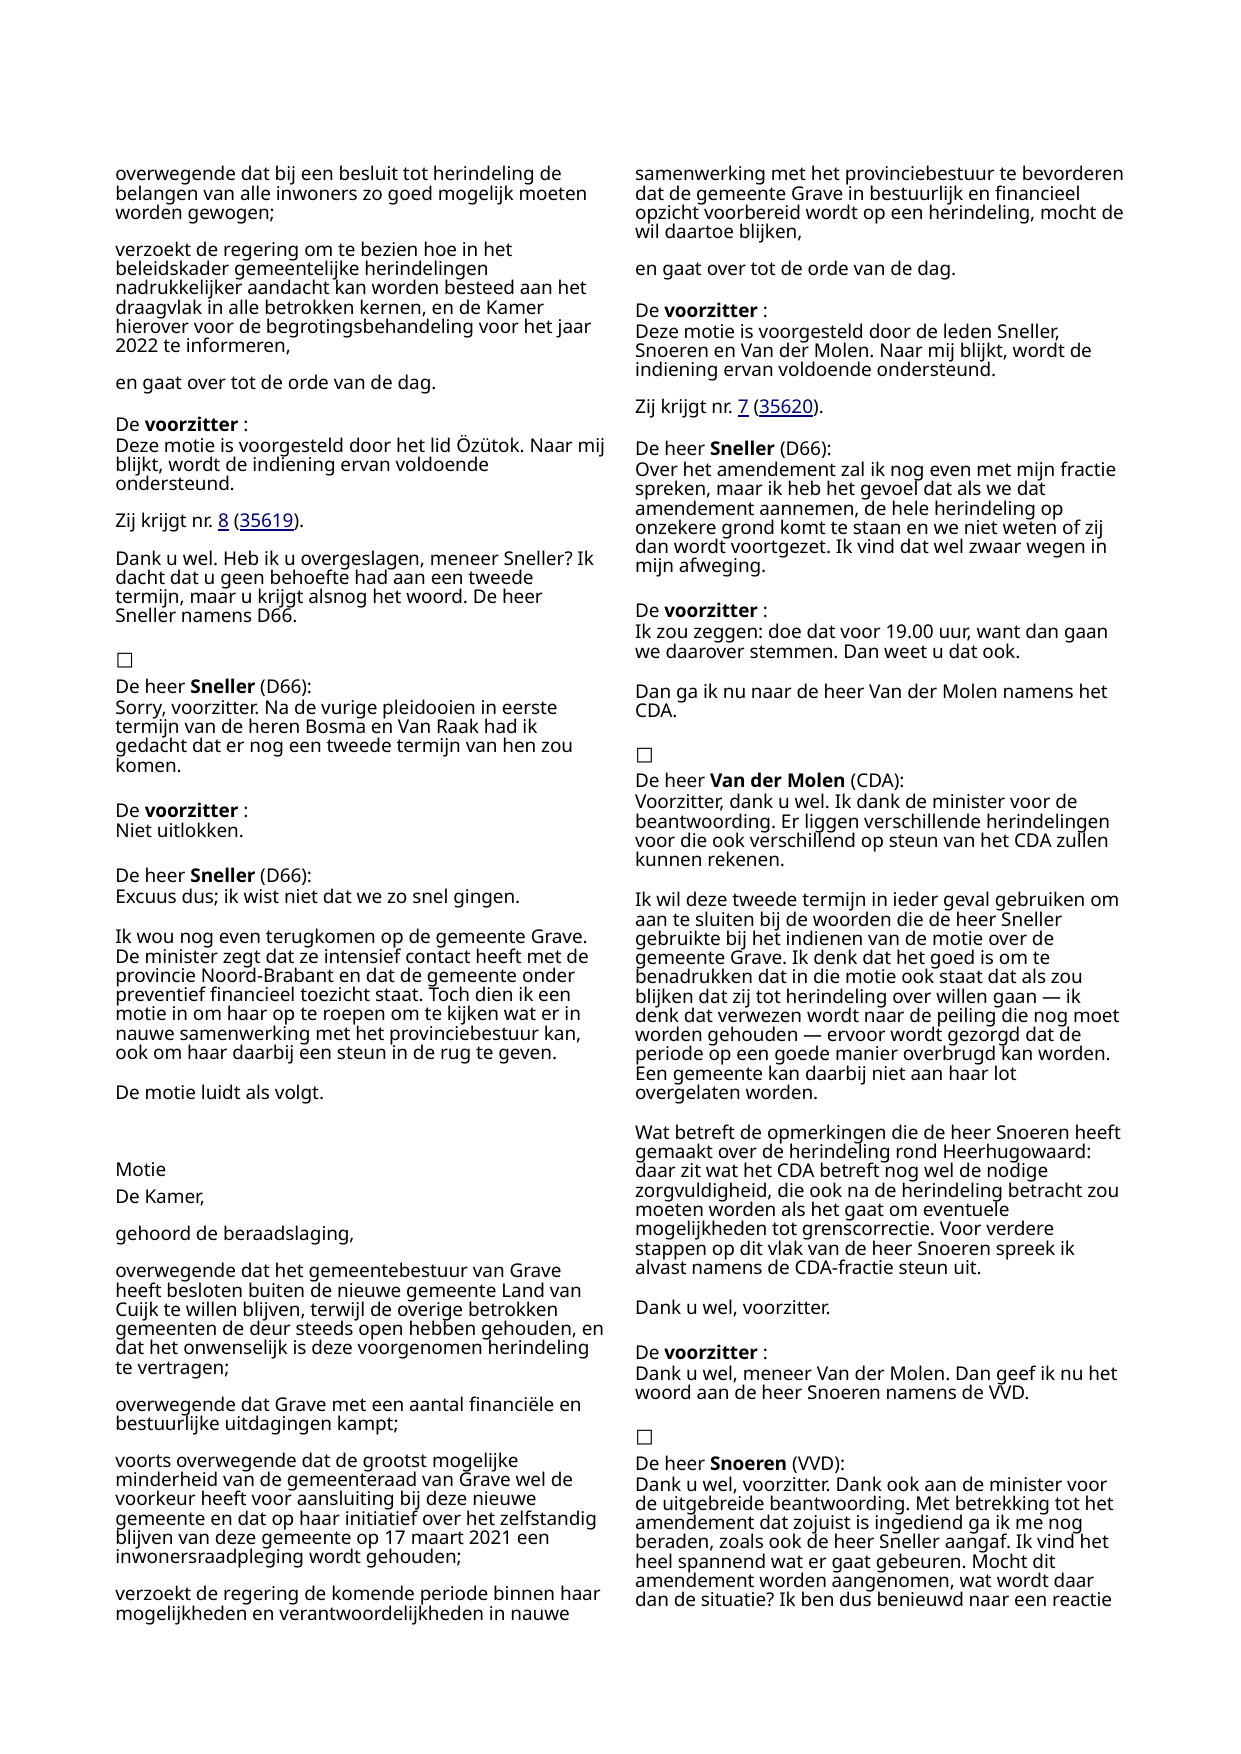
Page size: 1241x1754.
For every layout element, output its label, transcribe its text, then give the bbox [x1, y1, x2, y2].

text De heer Sneller (D66): [115, 673, 605, 699]
text en gaat over tot de orde van de dag. [115, 374, 605, 393]
text Over het amendement zal ik nog even met mijn fractie spreken, maar ik heb het gevoel dat als we dat amendement aannemen, de hele herindeling op onzekere grond komt te staan en we niet weten of zij dan wordt voortgezet. Ik vind dat wel zwaar wegen in mijn afweging. [635, 461, 1125, 577]
text De heer Sneller (D66): [635, 435, 1125, 461]
text De voorzitter : [635, 297, 1125, 323]
text overwegende dat Grave met een aantal financiële en bestuurlijke uitdagingen kampt; [115, 1396, 605, 1434]
text verzoekt de regering de komende periode binnen haar mogelijkheden en verantwoordelijkheden in nauwe [115, 1585, 605, 1624]
text De heer Van der Molen (CDA): [635, 768, 1125, 793]
text Dank u wel. Heb ik u overgeslagen, meneer Sneller? Ik dacht dat u geen behoefte had aan een tweede termijn, maar u krijgt alsnog het woord. De heer Sneller namens D66. [115, 549, 605, 627]
text voorts overwegende dat de grootst mogelijke minderheid van de gemeenteraad van Grave wel de voorkeur heeft voor aansluiting bij deze nieuwe gemeente en dat op haar initiatief over het zelfstandig blijven van deze gemeente op 17 maart 2021 een inwonersraadpleging wordt gehouden; [115, 1452, 605, 1567]
text Ik wou nog even terugkomen op de gemeente Grave. De minister zegt dat ze intensief contact heeft met de provincie Noord-Brabant en dat de gemeente onder preventief financieel toezicht staat. Toch dien ik een motie in om haar op te roepen om te kijken wat er in nauwe samenwerking met het provinciebestuur kan, ook om haar daarbij een steun in de rug te geven. [115, 928, 605, 1063]
text Ik wil deze tweede termijn in ieder geval gebruiken om aan te sluiten bij de woorden die de heer Sneller gebruikte bij het indienen van de motie over de gemeente Grave. Ik denk dat het goed is om te benadrukken dat in die motie ook staat dat als zou blijken dat zij tot herindeling over willen gaan — ik denk dat verwezen wordt naar de peiling die nog moet worden gehouden — ervoor wordt gezorgd dat de periode op een goede manier overbrugd kan worden. Een gemeente kan daarbij niet aan haar lot overgelaten worden. [635, 891, 1125, 1103]
text en gaat over tot de orde van de dag. [635, 260, 1125, 279]
text Dan ga ik nu naar de heer Van der Molen namens het CDA. [635, 683, 1125, 721]
text ⬜ [635, 1424, 1125, 1450]
text overwegende dat het gemeentebestuur van Grave heeft besloten buiten de nieuwe gemeente Land van Cuijk te willen blijven, terwijl de overige betrokken gemeenten de deur steeds open hebben gehouden, en dat het onwenselijk is deze voorgenomen herindeling te vertragen; [115, 1262, 605, 1378]
text Dank u wel, voorzitter. [635, 1299, 1125, 1318]
text Sorry, voorzitter. Na de vurige pleidooien in eerste termijn van de heren Bosma en Van Raak had ik gedacht dat er nog een tweede termijn van hen zou komen. [115, 699, 605, 776]
text Deze motie is voorgesteld door het lid Özütok. Naar mij blijkt, wordt de indiening ervan voldoende ondersteund. [115, 437, 605, 495]
text De Kamer, [115, 1188, 605, 1208]
text ⬜ [635, 742, 1125, 768]
text De motie luidt als volgt. [115, 1084, 605, 1103]
text Deze motie is voorgesteld door de leden Sneller, Snoeren en Van der Molen. Naar mij blijkt, wordt de indiening ervan voldoende ondersteund. [635, 323, 1125, 381]
text Ik zou zeggen: doe dat voor 19.00 uur, want dan gaan we daarover stemmen. Dan weet u dat ook. [635, 623, 1125, 662]
text Wat betreft de opmerkingen die de heer Snoeren heeft gemaakt over de herindeling rond Heerhugowaard: daar zit wat het CDA betreft nog wel de nodige zorgvuldigheid, die ook na de herindeling betracht zou moeten worden als het gaat om eventuele mogelijkheden tot grenscorrectie. Voor verdere stappen op dit vlak van de heer Snoeren spreek ik alvast namens de CDA-fractie steun uit. [635, 1124, 1125, 1278]
text Motie [115, 1157, 605, 1182]
text ⬜ [115, 647, 605, 673]
text De voorzitter : [635, 598, 1125, 623]
text De heer Snoeren (VVD): [635, 1450, 1125, 1476]
text verzoekt de regering om te bezien hoe in het beleidskader gemeentelijke herindelingen nadrukkelijker aandacht kan worden besteed aan het draagvlak in alle betrokken kernen, en de Kamer hierover voor de begrotingsbehandeling voor het jaar 2022 te informeren, [115, 241, 605, 356]
text Zij krijgt nr. 7 (35620). [635, 398, 1125, 418]
text Excuus dus; ik wist niet dat we zo snel gingen. [115, 888, 605, 908]
text De voorzitter : [635, 1339, 1125, 1365]
text De voorzitter : [115, 411, 605, 437]
text Niet uitlokken. [115, 822, 605, 842]
text samenwerking met het provinciebestuur te bevorderen dat de gemeente Grave in bestuurlijk en financieel opzicht voorbereid wordt op een herindeling, mocht de wil daartoe blijken, [635, 165, 1125, 242]
text Dank u wel, voorzitter. Dank ook aan de minister voor de uitgebreide beantwoording. Met betrekking tot het amendement dat zojuist is ingediend ga ik me nog beraden, zoals ook de heer Sneller aangaf. Ik vind het heel spannend wat er gaat gebeuren. Mocht dit amendement worden aangenomen, wat wordt daar dan de situatie? Ik ben dus benieuwd naar een reactie [635, 1476, 1125, 1610]
text Dank u wel, meneer Van der Molen. Dan geef ik nu het woord aan de heer Snoeren namens de VVD. [635, 1365, 1125, 1403]
text De voorzitter : [115, 797, 605, 822]
text gehoord de beraadslaging, [115, 1225, 605, 1244]
text overwegende dat bij een besluit tot herindeling de belangen van alle inwoners zo goed mogelijk moeten worden gewogen; [115, 165, 605, 223]
text Voorzitter, dank u wel. Ik dank de minister voor de beantwoording. Er liggen verschillende herindelingen voor die ook verschillend op steun van het CDA zullen kunnen rekenen. [635, 793, 1125, 871]
text Zij krijgt nr. 8 (35619). [115, 512, 605, 532]
text De heer Sneller (D66): [115, 863, 605, 888]
